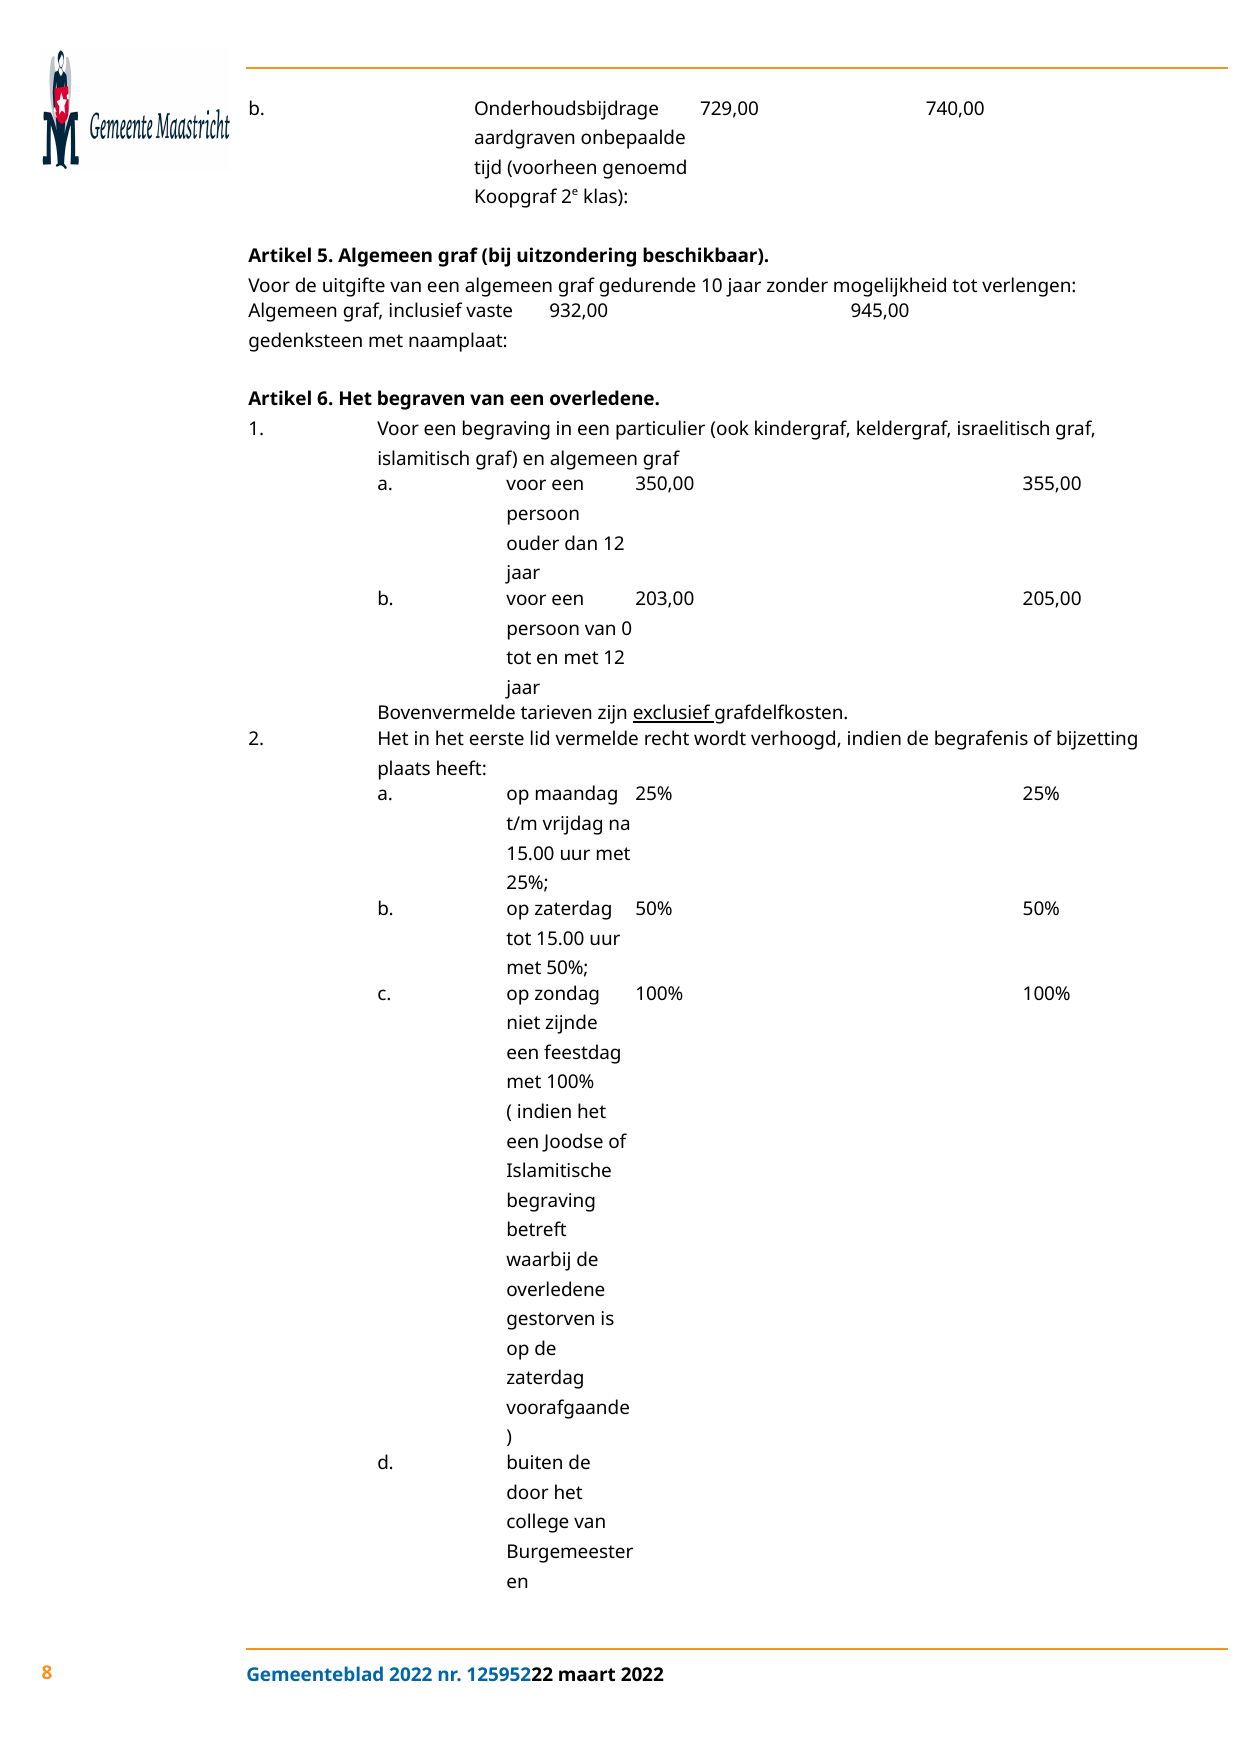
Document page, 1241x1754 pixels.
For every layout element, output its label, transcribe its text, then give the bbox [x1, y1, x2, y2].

table_cell b. [377, 585, 506, 699]
table_cell [248, 1450, 377, 1593]
table_cell voor een persoon van 0 tot en met 12 jaar [506, 585, 635, 699]
table_cell Het in het eerste lid vermelde recht wordt verhoogd, indien de begrafenis of bijzetting plaats heeft: [377, 725, 1152, 781]
picture [41, 47, 231, 172]
table_cell 100% [1023, 980, 1152, 1449]
table_cell 2. [248, 725, 377, 781]
table_cell 945,00 [850, 298, 1152, 353]
table_header Voor een begraving in een particulier (ook kindergraf, keldergraf, israelitisch graf, islamitisch graf) en algemeen graf [377, 415, 1152, 471]
table_header 1. [248, 415, 377, 471]
table_cell [248, 895, 377, 980]
table_cell voor een persoon ouder dan 12 jaar [506, 471, 635, 585]
table_cell [248, 781, 377, 895]
table_cell a. [377, 781, 506, 895]
table_cell Algemeen graf, inclusief vaste gedenksteen met naamplaat: [248, 298, 549, 353]
table_cell 205,00 [1023, 585, 1152, 699]
table_cell 355,00 [1023, 471, 1152, 585]
table_cell 50% [635, 895, 1022, 980]
table_cell 932,00 [549, 298, 850, 353]
table_cell [248, 471, 377, 725]
table_cell d. [377, 1450, 506, 1593]
table_cell [635, 1450, 1022, 1593]
table_cell c. [377, 980, 506, 1449]
table_cell buiten de door het college van Burgemeester en [506, 1450, 635, 1593]
table_cell 729,00 [700, 95, 926, 209]
table_cell b. [248, 95, 474, 209]
table_cell op zondag niet zijnde een feestdag met 100% ( indien het een Joodse of Islamitische begraving betreft waarbij de overledene gestorven is op de zaterdag voorafgaande) [506, 980, 635, 1449]
table_cell op maandag t/m vrijdag na 15.00 uur met 25%; [506, 781, 635, 895]
table_cell a. [377, 471, 506, 585]
text Artikel 6. Het begraven van een overledene. [248, 386, 1152, 411]
table_cell [1023, 1450, 1152, 1593]
table_cell 50% [1023, 895, 1152, 980]
table_cell Onderhoudsbijdrage aardgraven onbepaalde tijd (voorheen genoemd Koopgraf 2e klas): [474, 95, 700, 209]
table_cell b. [377, 895, 506, 980]
table_header Voor de uitgifte van een algemeen graf gedurende 10 jaar zonder mogelijkheid tot verlengen: [248, 272, 1152, 297]
text Artikel 5. Algemeen graf (bij uitzondering beschikbaar). [248, 242, 1152, 268]
table_cell 740,00 [926, 95, 1152, 209]
table_cell [248, 980, 377, 1449]
table_cell 25% [635, 781, 1022, 895]
table_cell 100% [635, 980, 1022, 1449]
table_cell op zaterdag tot 15.00 uur met 50%; [506, 895, 635, 980]
table_cell 203,00 [635, 585, 1022, 699]
table_cell Bovenvermelde tarieven zijn exclusief grafdelfkosten. [377, 700, 1152, 725]
table_cell 350,00 [635, 471, 1022, 585]
table_cell 25% [1023, 781, 1152, 895]
